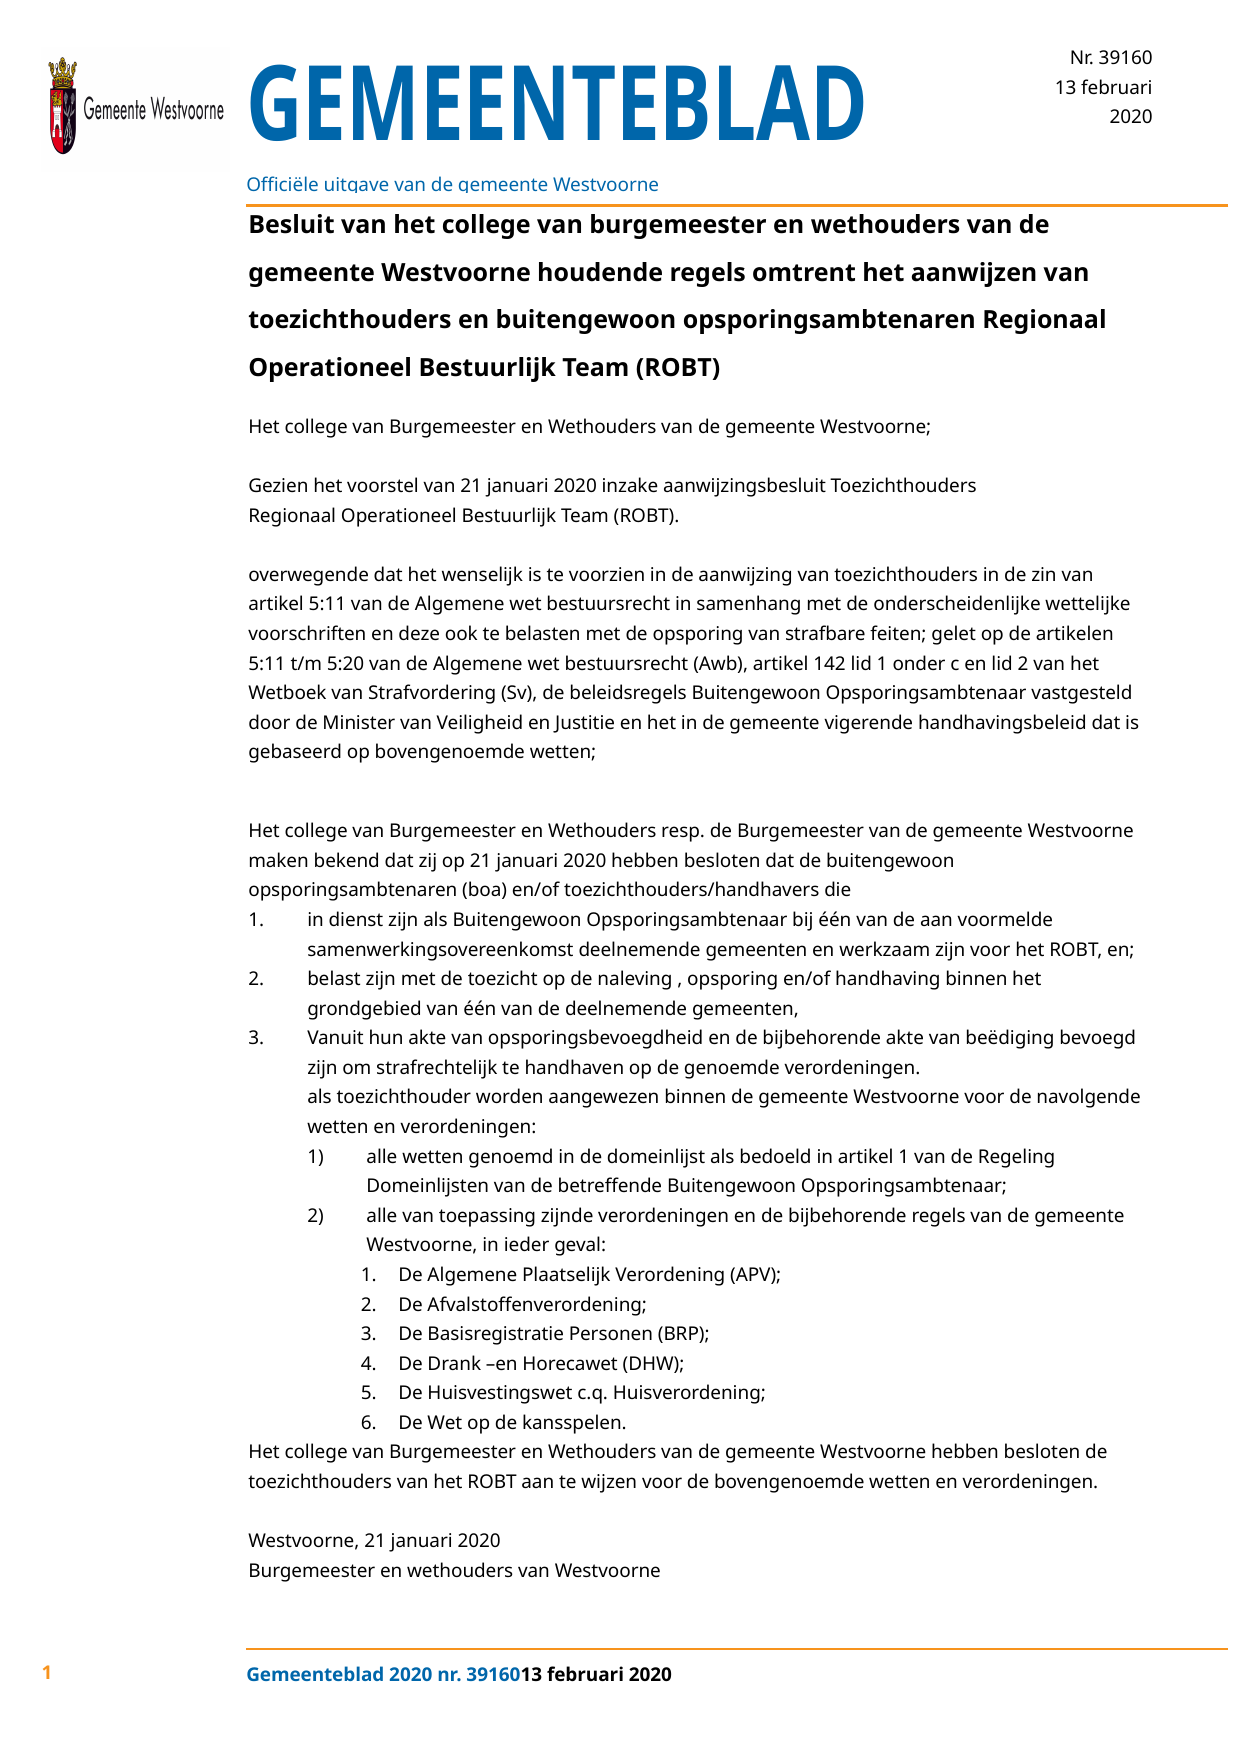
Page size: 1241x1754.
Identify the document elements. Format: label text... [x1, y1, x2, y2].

list De Basisregistratie Personen (BRP); [361, 1320, 1152, 1346]
text Regionaal Operationeel Bestuurlijk Team (ROBT). [248, 502, 1152, 528]
list alle van toepassing zijnde verordeningen en de bijbehorende regels van de gemeente Westvoorne, in ieder geval: [307, 1202, 1152, 1257]
list alle wetten genoemd in de domeinlijst als bedoeld in artikel 1 van de Regeling Domeinlijsten van de betreffende Buitengewoon Opsporingsambtenaar; [307, 1143, 1152, 1198]
list De Wet op de kansspelen. [361, 1409, 1152, 1435]
list De Drank –en Horecawet (DHW); [361, 1350, 1152, 1376]
list De Afvalstoffenverordening; [361, 1291, 1152, 1316]
list belast zijn met de toezicht op de naleving , opsporing en/of handhaving binnen het grondgebied van één van de deelnemende gemeenten, [248, 965, 1152, 1021]
picture [41, 47, 231, 172]
text Het college van Burgemeester en Wethouders van de gemeente Westvoorne; [248, 413, 1152, 439]
text Burgemeester en wethouders van Westvoorne [248, 1557, 1152, 1583]
text Gezien het voorstel van 21 januari 2020 inzake aanwijzingsbesluit Toezichthouders [248, 472, 1152, 498]
text Het college van Burgemeester en Wethouders van de gemeente Westvoorne hebben besloten de toezichthouders van het ROBT aan te wijzen voor de bovengenoemde wetten en verordeningen. [248, 1439, 1152, 1494]
list in dienst zijn als Buitengewoon Opsporingsambtenaar bij één van de aan voormelde samenwerkingsovereenkomst deelnemende gemeenten en werkzaam zijn voor het ROBT, en; [248, 906, 1152, 961]
text overwegende dat het wenselijk is te voorzien in de aanwijzing van toezichthouders in de zin van artikel 5:11 van de Algemene wet bestuursrecht in samenhang met de onderscheidenlijke wettelijke voorschriften en deze ook te belasten met de opsporing van strafbare feiten; gelet op de artikelen 5:11 t/m 5:20 van de Algemene wet bestuursrecht (Awb), artikel 142 lid 1 onder c en lid 2 van het Wetboek van Strafvordering (Sv), de beleidsregels Buitengewoon Opsporingsambtenaar vastgesteld door de Minister van Veiligheid en Justitie en het in de gemeente vigerende handhavingsbeleid dat is gebaseerd op bovengenoemde wetten; [248, 561, 1152, 764]
list als toezichthouder worden aangewezen binnen de gemeente Westvoorne voor de navolgende wetten en verordeningen: [248, 1084, 1152, 1139]
text Westvoorne, 21 januari 2020 [248, 1527, 1152, 1553]
text Het college van Burgemeester en Wethouders resp. de Burgemeester van de gemeente Westvoorne maken bekend dat zij op 21 januari 2020 hebben besloten dat de buitengewoon opsporingsambtenaren (boa) en/of toezichthouders/handhavers die [248, 817, 1152, 902]
list De Huisvestingswet c.q. Huisverordening; [361, 1379, 1152, 1405]
list Vanuit hun akte van opsporingsbevoegdheid en de bijbehorende akte van beëdiging bevoegd zijn om strafrechtelijk te handhaven op de genoemde verordeningen. [248, 1024, 1152, 1080]
text Besluit van het college van burgemeester en wethouders van de gemeente Westvoorne houdende regels omtrent het aanwijzen van toezichthouders en buitengewoon opsporingsambtenaren Regionaal Operationeel Bestuurlijk Team (ROBT) [248, 207, 1152, 384]
list De Algemene Plaatselijk Verordening (APV); [361, 1261, 1152, 1287]
